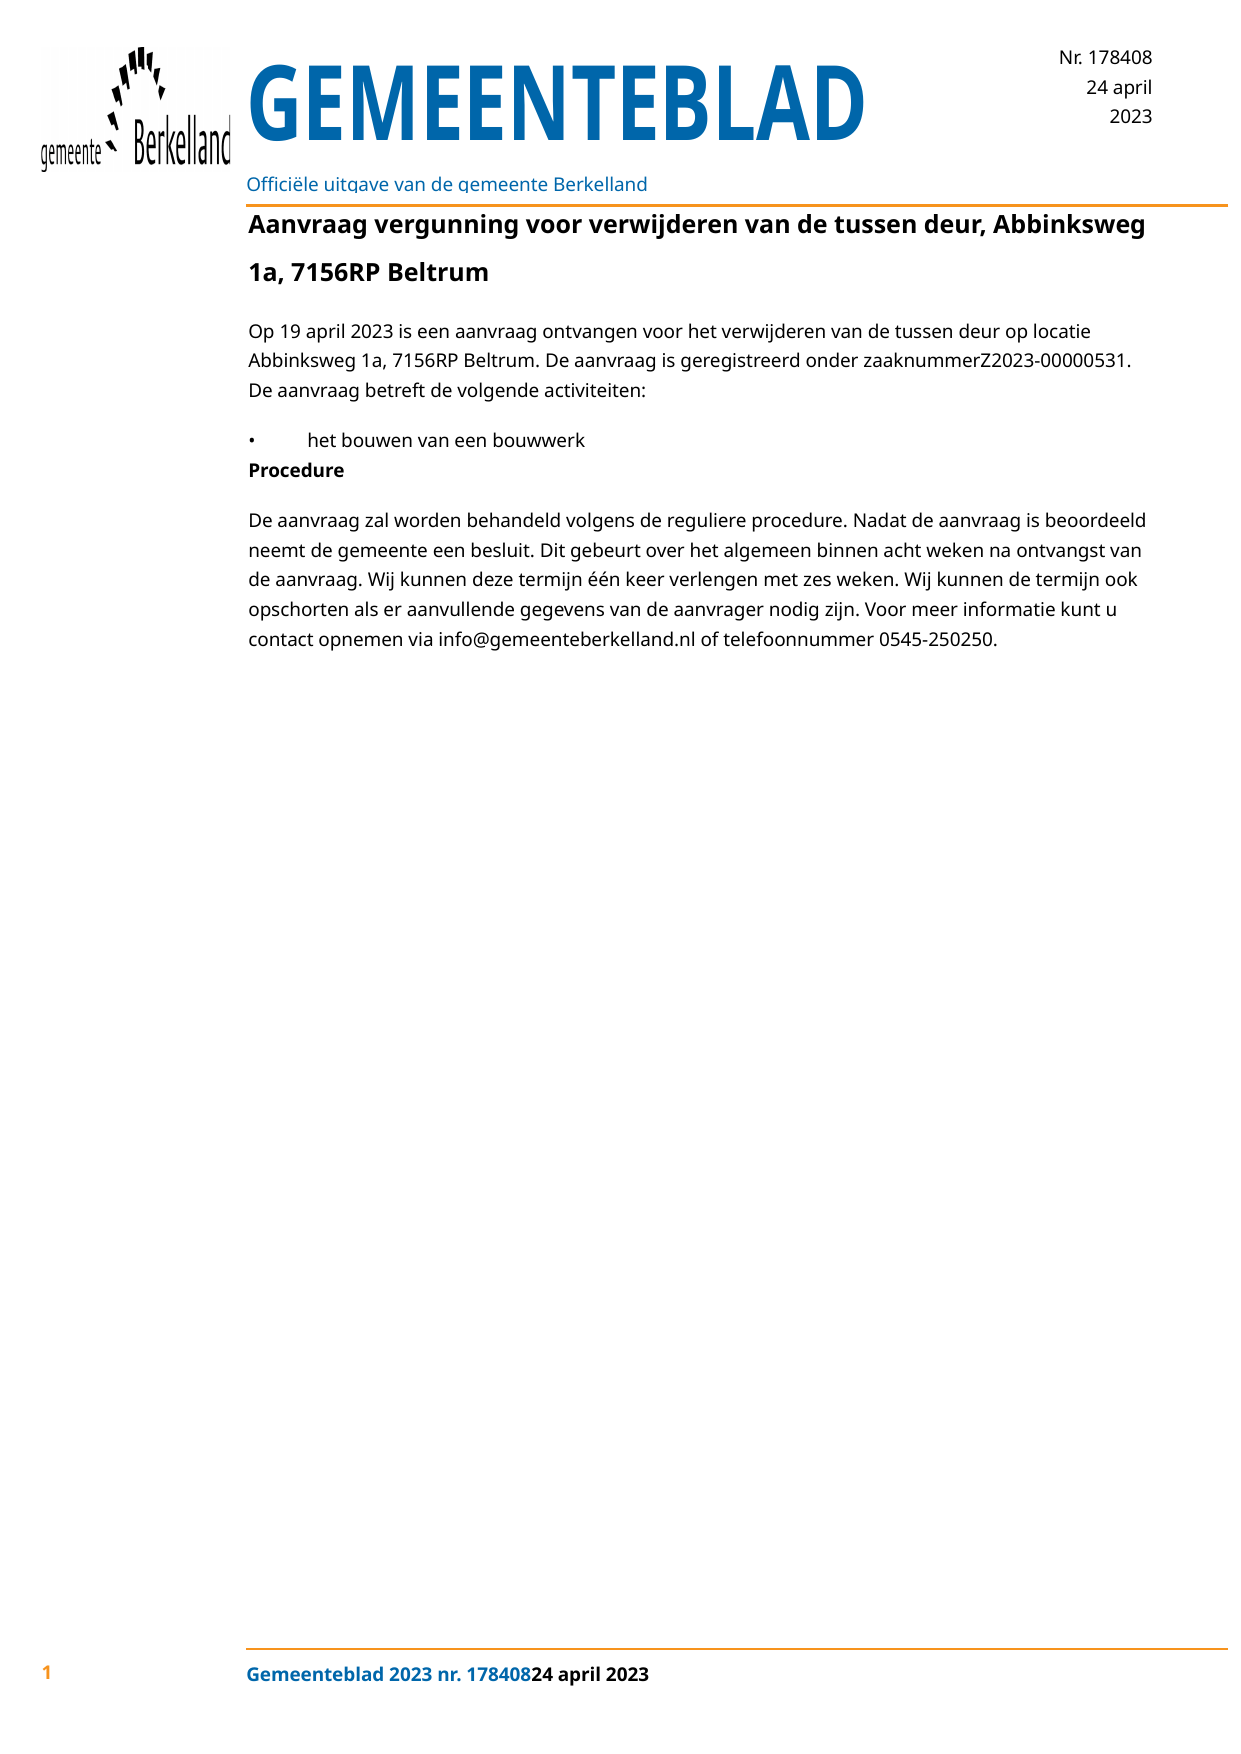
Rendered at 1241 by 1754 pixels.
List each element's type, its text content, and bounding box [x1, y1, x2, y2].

picture [41, 47, 231, 172]
list het bouwen van een bouwwerk [248, 427, 1152, 453]
text De aanvraag zal worden behandeld volgens de reguliere procedure. Nadat de aanvraag is beoordeeld neemt de gemeente een besluit. Dit gebeurt over het algemeen binnen acht weken na ontvangst van de aanvraag. Wij kunnen deze termijn één keer verlengen met zes weken. Wij kunnen de termijn ook opschorten als er aanvullende gegevens van de aanvrager nodig zijn. Voor meer informatie kunt u contact opnemen via info@gemeenteberkelland.nl of telefoonnummer 0545-250250. [248, 507, 1152, 652]
text Procedure [248, 457, 1152, 483]
text Aanvraag vergunning voor verwijderen van de tussen deur, Abbinksweg 1a, 7156RP Beltrum [248, 207, 1152, 288]
text Op 19 april 2023 is een aanvraag ontvangen voor het verwijderen van de tussen deur op locatie Abbinksweg 1a, 7156RP Beltrum. De aanvraag is geregistreerd onder zaaknummerZ2023-00000531. De aanvraag betreft de volgende activiteiten: [248, 318, 1152, 403]
